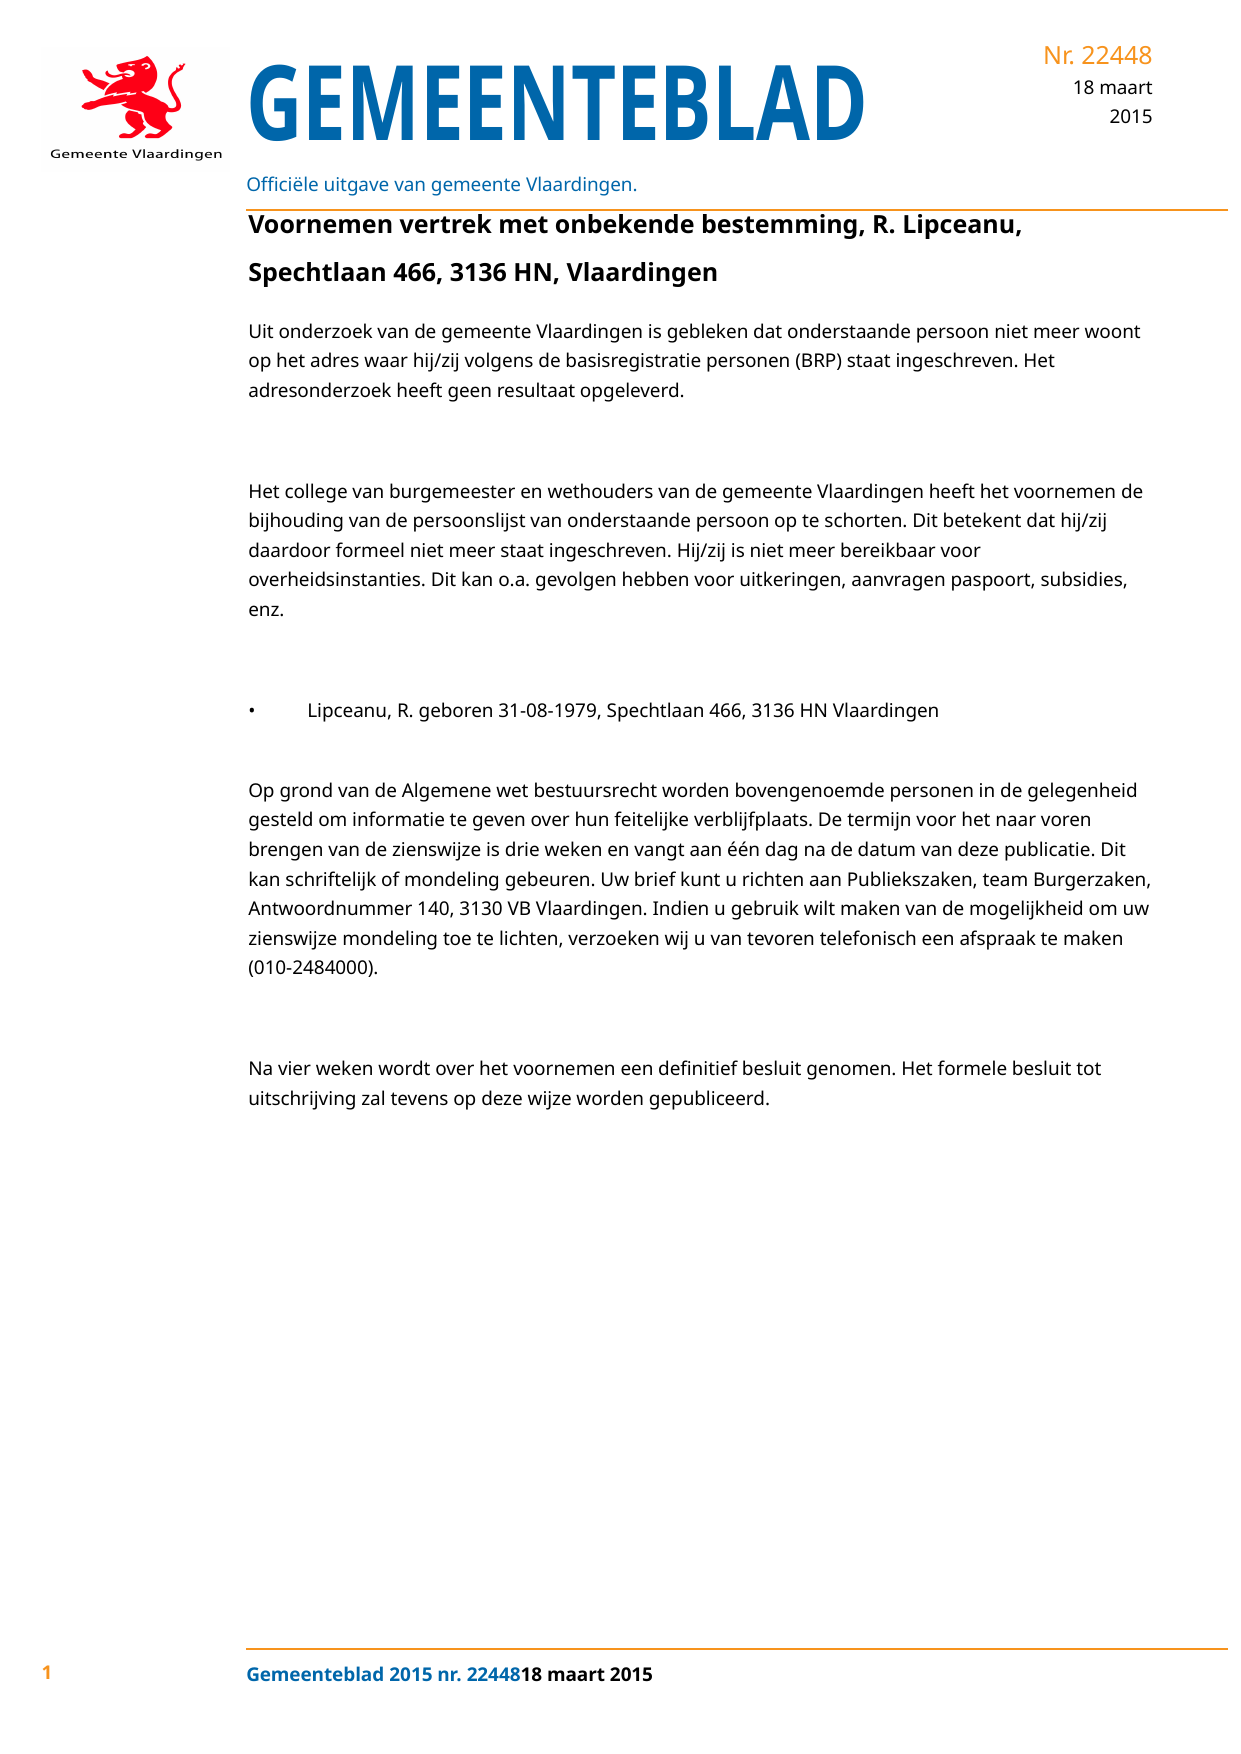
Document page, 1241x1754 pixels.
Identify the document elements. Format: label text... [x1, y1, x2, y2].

text Op grond van de Algemene wet bestuursrecht worden bovengenoemde personen in de gelegenheid gesteld om informatie te geven over hun feitelijke verblijfplaats. De termijn voor het naar voren brengen van de zienswijze is drie weken en vangt aan één dag na de datum van deze publicatie. Dit kan schriftelijk of mondeling gebeuren. Uw brief kunt u richten aan Publiekszaken, team Burgerzaken, Antwoordnummer 140, 3130 VB Vlaardingen. Indien u gebruik wilt maken van de mogelijkheid om uw zienswijze mondeling toe te lichten, verzoeken wij u van tevoren telefonisch een afspraak te maken (010-2484000). [248, 777, 1152, 980]
text Na vier weken wordt over het voornemen een definitief besluit genomen. Het formele besluit tot uitschrijving zal tevens op deze wijze worden gepubliceerd. [248, 1055, 1152, 1111]
text Voornemen vertrek met onbekende bestemming, R. Lipceanu, Spechtlaan 466, 3136 HN, Vlaardingen [248, 211, 1152, 288]
text Het college van burgemeester en wethouders van de gemeente Vlaardingen heeft het voornemen de bijhouding van de persoonslijst van onderstaande persoon op te schorten. Dit betekent dat hij/zij daardoor formeel niet meer staat ingeschreven. Hij/zij is niet meer bereikbaar voor overheidsinstanties. Dit kan o.a. gevolgen hebben voor uitkeringen, aanvragen paspoort, subsidies, enz. [248, 478, 1152, 622]
picture [41, 47, 231, 172]
text Uit onderzoek van de gemeente Vlaardingen is gebleken dat onderstaande persoon niet meer woont op het adres waar hij/zij volgens de basisregistratie personen (BRP) staat ingeschreven. Het adresonderzoek heeft geen resultaat opgeleverd. [248, 318, 1152, 403]
list Lipceanu, R. geboren 31-08-1979, Spechtlaan 466, 3136 HN Vlaardingen [248, 697, 1152, 723]
